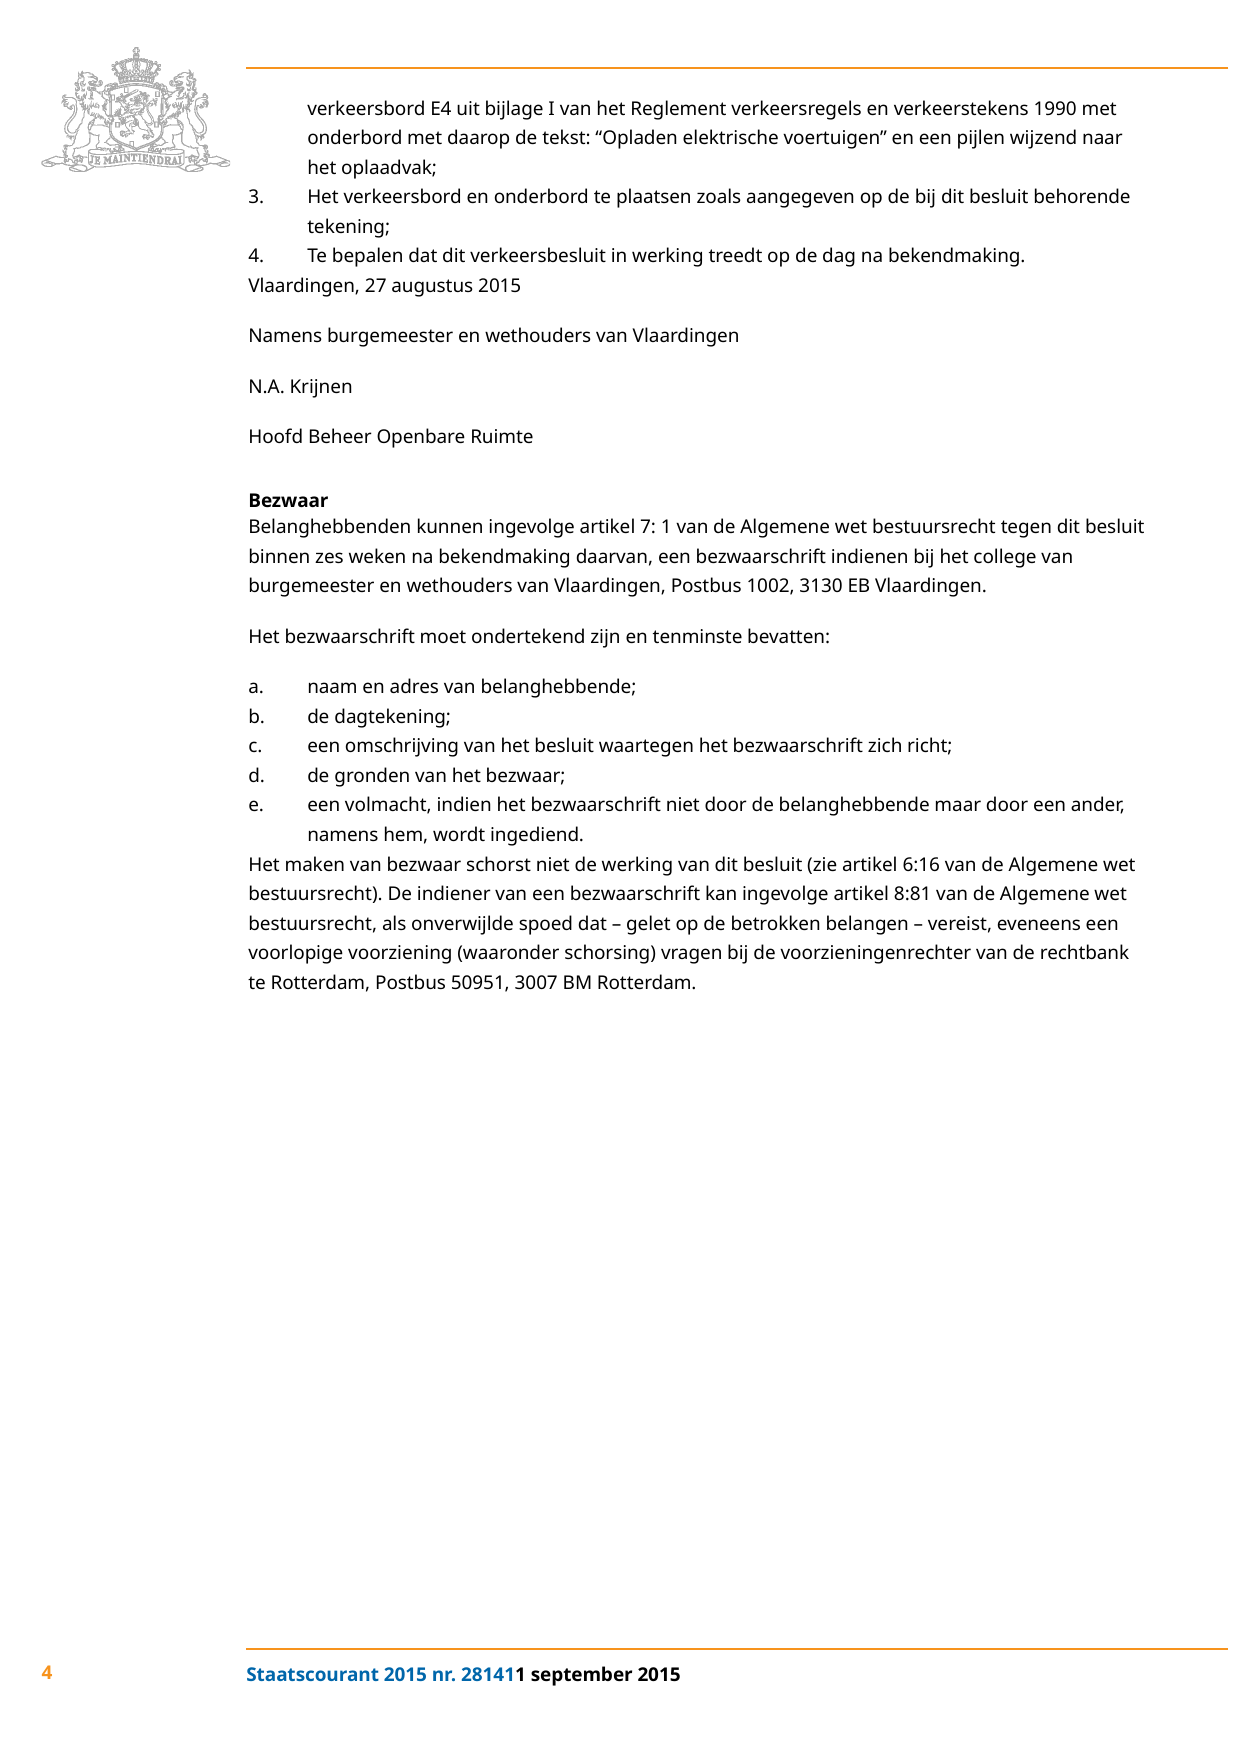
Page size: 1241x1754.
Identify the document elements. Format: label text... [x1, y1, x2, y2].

list de dagtekening; [248, 703, 1152, 728]
text Namens burgemeester en wethouders van Vlaardingen [248, 323, 1152, 348]
picture [41, 47, 231, 172]
list Het verkeersbord en onderbord te plaatsen zoals aangegeven op de bij dit besluit behorende tekening; [248, 183, 1152, 239]
list een volmacht, indien het bezwaarschrift niet door de belanghebbende maar door een ander, namens hem, wordt ingediend. [248, 792, 1152, 847]
text Bezwaar [248, 487, 1152, 513]
text Hoofd Beheer Openbare Ruimte [248, 423, 1152, 449]
text Het bezwaarschrift moet ondertekend zijn en tenminste bevatten: [248, 623, 1152, 648]
text Belanghebbenden kunnen ingevolge artikel 7: 1 van de Algemene wet bestuursrecht tegen dit besluit binnen zes weken na bekendmaking daarvan, een bezwaarschrift indienen bij het college van burgemeester en wethouders van Vlaardingen, Postbus 1002, 3130 EB Vlaardingen. [248, 513, 1152, 598]
list Te bepalen dat dit verkeersbesluit in werking treedt op de dag na bekendmaking. [248, 243, 1152, 268]
list een omschrijving van het besluit waartegen het bezwaarschrift zich richt; [248, 732, 1152, 758]
text Vlaardingen, 27 augustus 2015 [248, 272, 1152, 298]
text Het maken van bezwaar schorst niet de werking van dit besluit (zie artikel 6:16 van de Algemene wet bestuursrecht). De indiener van een bezwaarschrift kan ingevolge artikel 8:81 van de Algemene wet bestuursrecht, als onverwijlde spoed dat – gelet op de betrokken belangen – vereist, eveneens een voorlopige voorziening (waaronder schorsing) vragen bij de voorzieningenrechter van de rechtbank te Rotterdam, Postbus 50951, 3007 BM Rotterdam. [248, 851, 1152, 995]
text N.A. Krijnen [248, 373, 1152, 399]
list verkeersbord E4 uit bijlage I van het Reglement verkeersregels en verkeerstekens 1990 met onderbord met daarop de tekst: “Opladen elektrische voertuigen” en een pijlen wijzend naar het oplaadvak; [248, 95, 1152, 180]
list de gronden van het bezwaar; [248, 762, 1152, 788]
list naam en adres van belanghebbende; [248, 673, 1152, 699]
